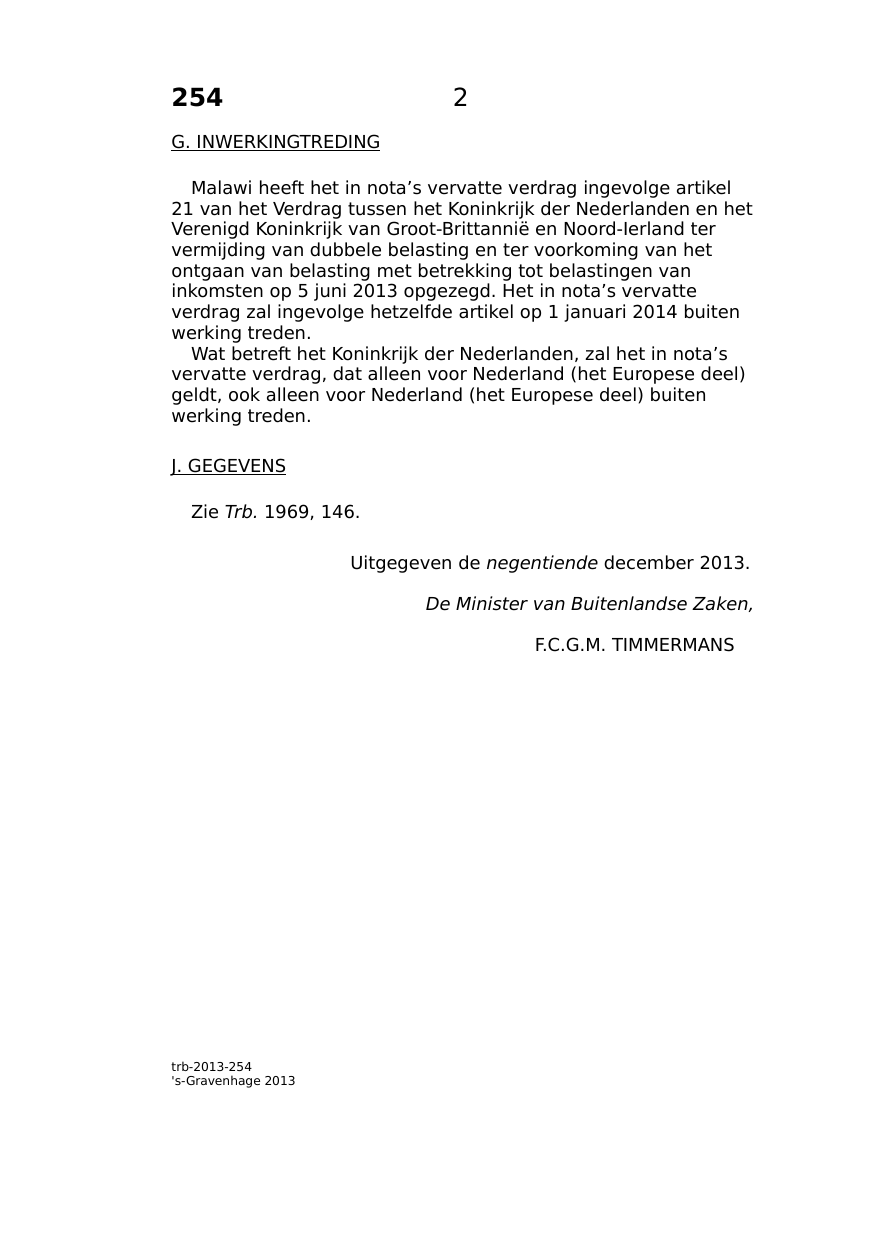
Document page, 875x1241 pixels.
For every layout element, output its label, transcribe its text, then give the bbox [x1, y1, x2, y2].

text 's-Gravenhage 2013 [171, 1074, 405, 1088]
text Uitgegeven de negentiende december 2013. [171, 553, 756, 573]
text Malawi heeft het in nota’s vervatte verdrag ingevolge artikel 21 van het Verdrag tussen het Koninkrijk der Nederlanden en het Verenigd Koninkrijk van Groot-Brittannië en Noord-Ierland ter vermijding van dubbele belasting en ter voorkoming van het ontgaan van belasting met betrekking tot belastingen van inkomsten op 5 juni 2013 opgezegd. Het in nota’s vervatte verdrag zal ingevolge hetzelfde artikel op 1 januari 2014 buiten werking treden. [171, 178, 756, 343]
text Wat betreft het Koninkrijk der Nederlanden, zal het in nota’s vervatte verdrag, dat alleen voor Nederland (het Europese deel) geldt, ook alleen voor Nederland (het Europese deel) buiten werking treden. [171, 343, 756, 426]
subtitle J. GEGEVENS [171, 456, 756, 477]
text trb-2013-254 [171, 1060, 405, 1074]
text De Minister van Buitenlandse Zaken, F.C.G.M. TIMMERMANS [171, 593, 756, 656]
subtitle G. INWERKINGTREDING [171, 132, 756, 153]
text Zie Trb. 1969, 146. [171, 502, 756, 523]
